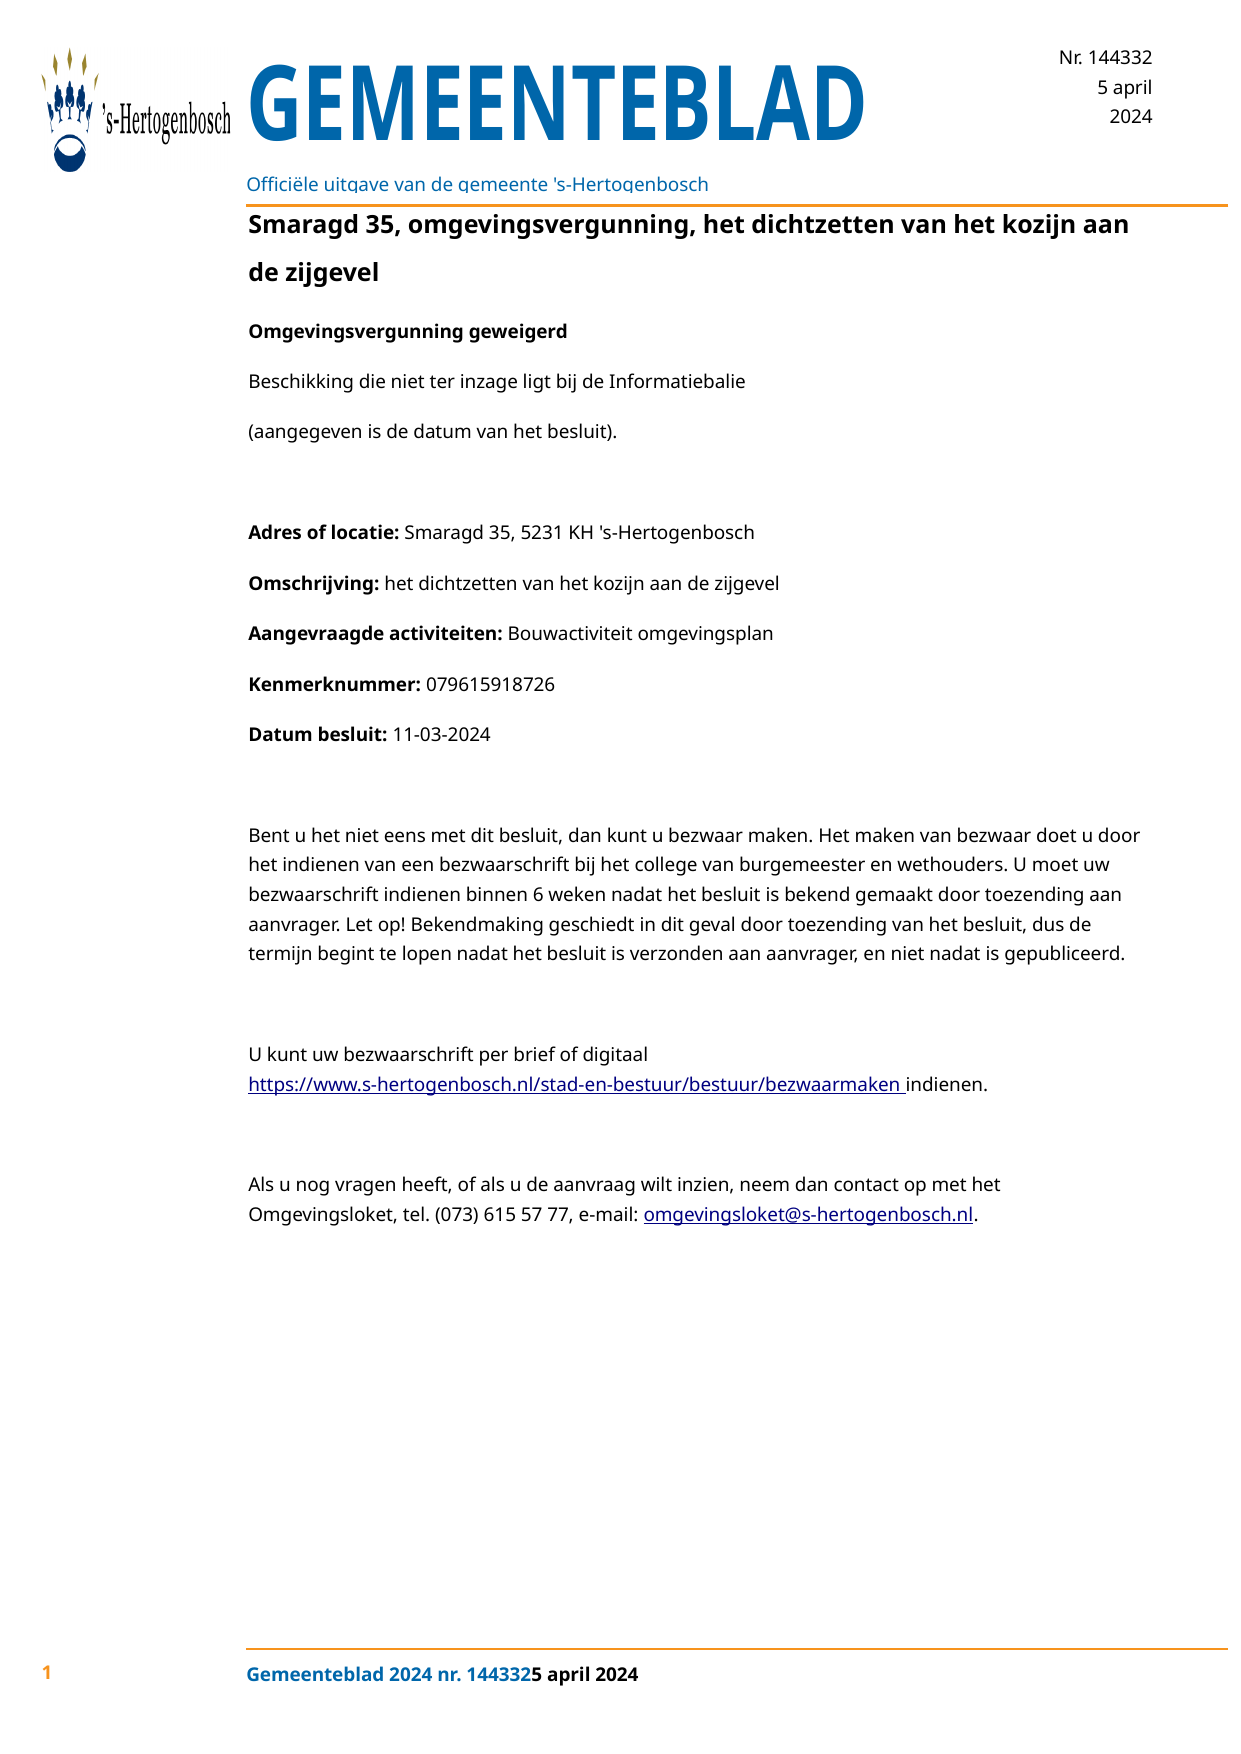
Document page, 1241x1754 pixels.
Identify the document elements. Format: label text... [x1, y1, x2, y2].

text Bent u het niet eens met dit besluit, dan kunt u bezwaar maken. Het maken van bezwaar doet u door het indienen van een bezwaarschrift bij het college van burgemeester en wethouders. U moet uw bezwaarschrift indienen binnen 6 weken nadat het besluit is bekend gemaakt door toezending aan aanvrager. Let op! Bekendmaking geschiedt in dit geval door toezending van het besluit, dus de termijn begint te lopen nadat het besluit is verzonden aan aanvrager, en niet nadat is gepubliceerd. [248, 822, 1152, 966]
text Datum besluit: 11-03-2024 [248, 721, 1152, 747]
text Als u nog vragen heeft, of als u de aanvraag wilt inzien, neem dan contact op met het Omgevingsloket, tel. (073) 615 57 77, e-mail: omgevingsloket@s-hertogenbosch.nl. [248, 1172, 1152, 1227]
text Smaragd 35, omgevingsvergunning, het dichtzetten van het kozijn aan de zijgevel [248, 207, 1152, 288]
text Kenmerknummer: 079615918726 [248, 671, 1152, 697]
text Omschrijving: het dichtzetten van het kozijn aan de zijgevel [248, 570, 1152, 596]
text Adres of locatie: Smaragd 35, 5231 KH 's-Hertogenbosch [248, 519, 1152, 545]
text (aangegeven is de datum van het besluit). [248, 419, 1152, 444]
text Aangevraagde activiteiten: Bouwactiviteit omgevingsplan [248, 620, 1152, 646]
text U kunt uw bezwaarschrift per brief of digitaal https://www.s-hertogenbosch.nl/stad-en-bestuur/bestuur/bezwaarmaken indienen. [248, 1041, 1152, 1097]
picture [41, 47, 231, 172]
text Beschikking die niet ter inzage ligt bij de Informatiebalie [248, 368, 1152, 394]
text Omgevingsvergunning geweigerd [248, 318, 1152, 344]
